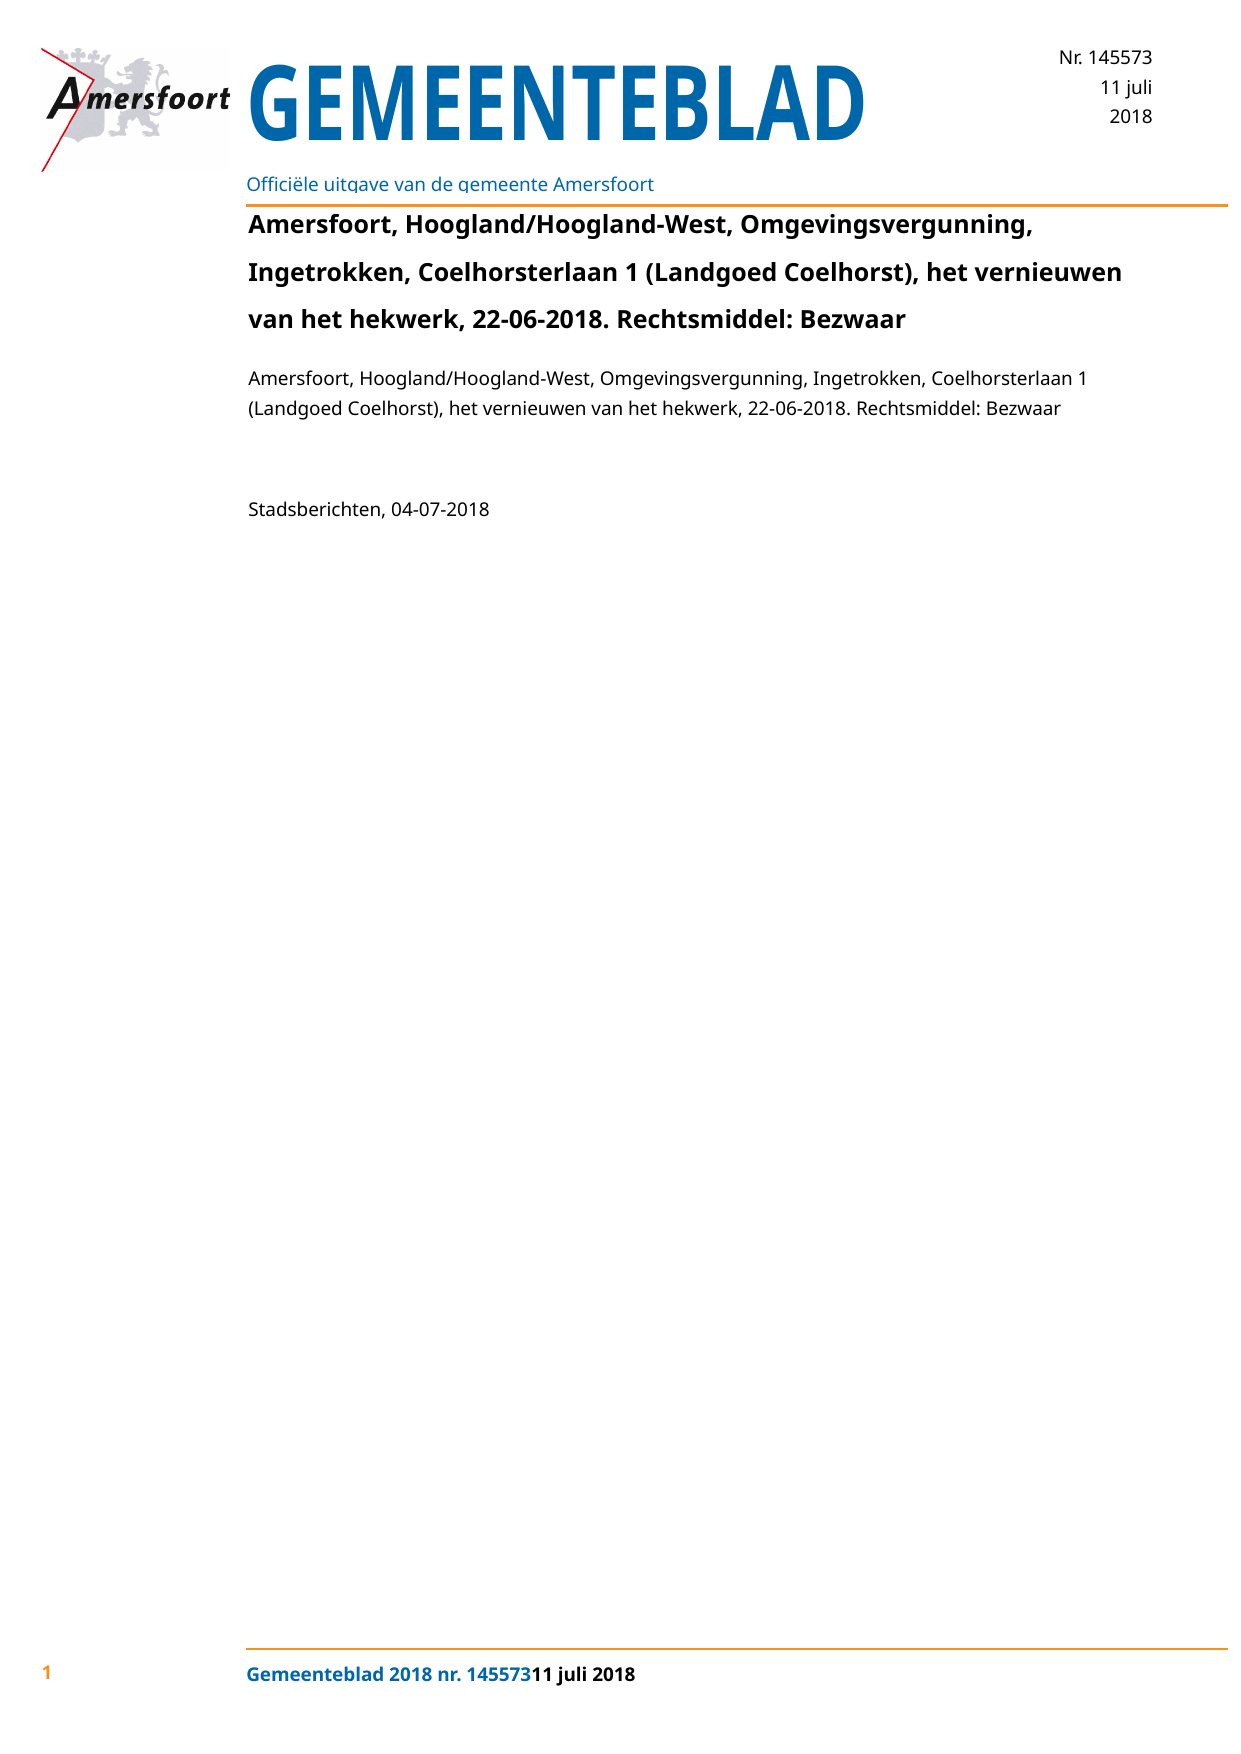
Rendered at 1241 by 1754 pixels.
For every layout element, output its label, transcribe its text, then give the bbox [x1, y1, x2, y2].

text Amersfoort, Hoogland/Hoogland-West, Omgevingsvergunning, Ingetrokken, Coelhorsterlaan 1 (Landgoed Coelhorst), het vernieuwen van het hekwerk, 22-06-2018. Rechtsmiddel: Bezwaar [248, 366, 1152, 421]
text Stadsberichten, 04-07-2018 [248, 496, 1152, 522]
picture [41, 47, 231, 172]
text Amersfoort, Hoogland/Hoogland-West, Omgevingsvergunning, Ingetrokken, Coelhorsterlaan 1 (Landgoed Coelhorst), het vernieuwen van het hekwerk, 22-06-2018. Rechtsmiddel: Bezwaar [248, 207, 1152, 336]
